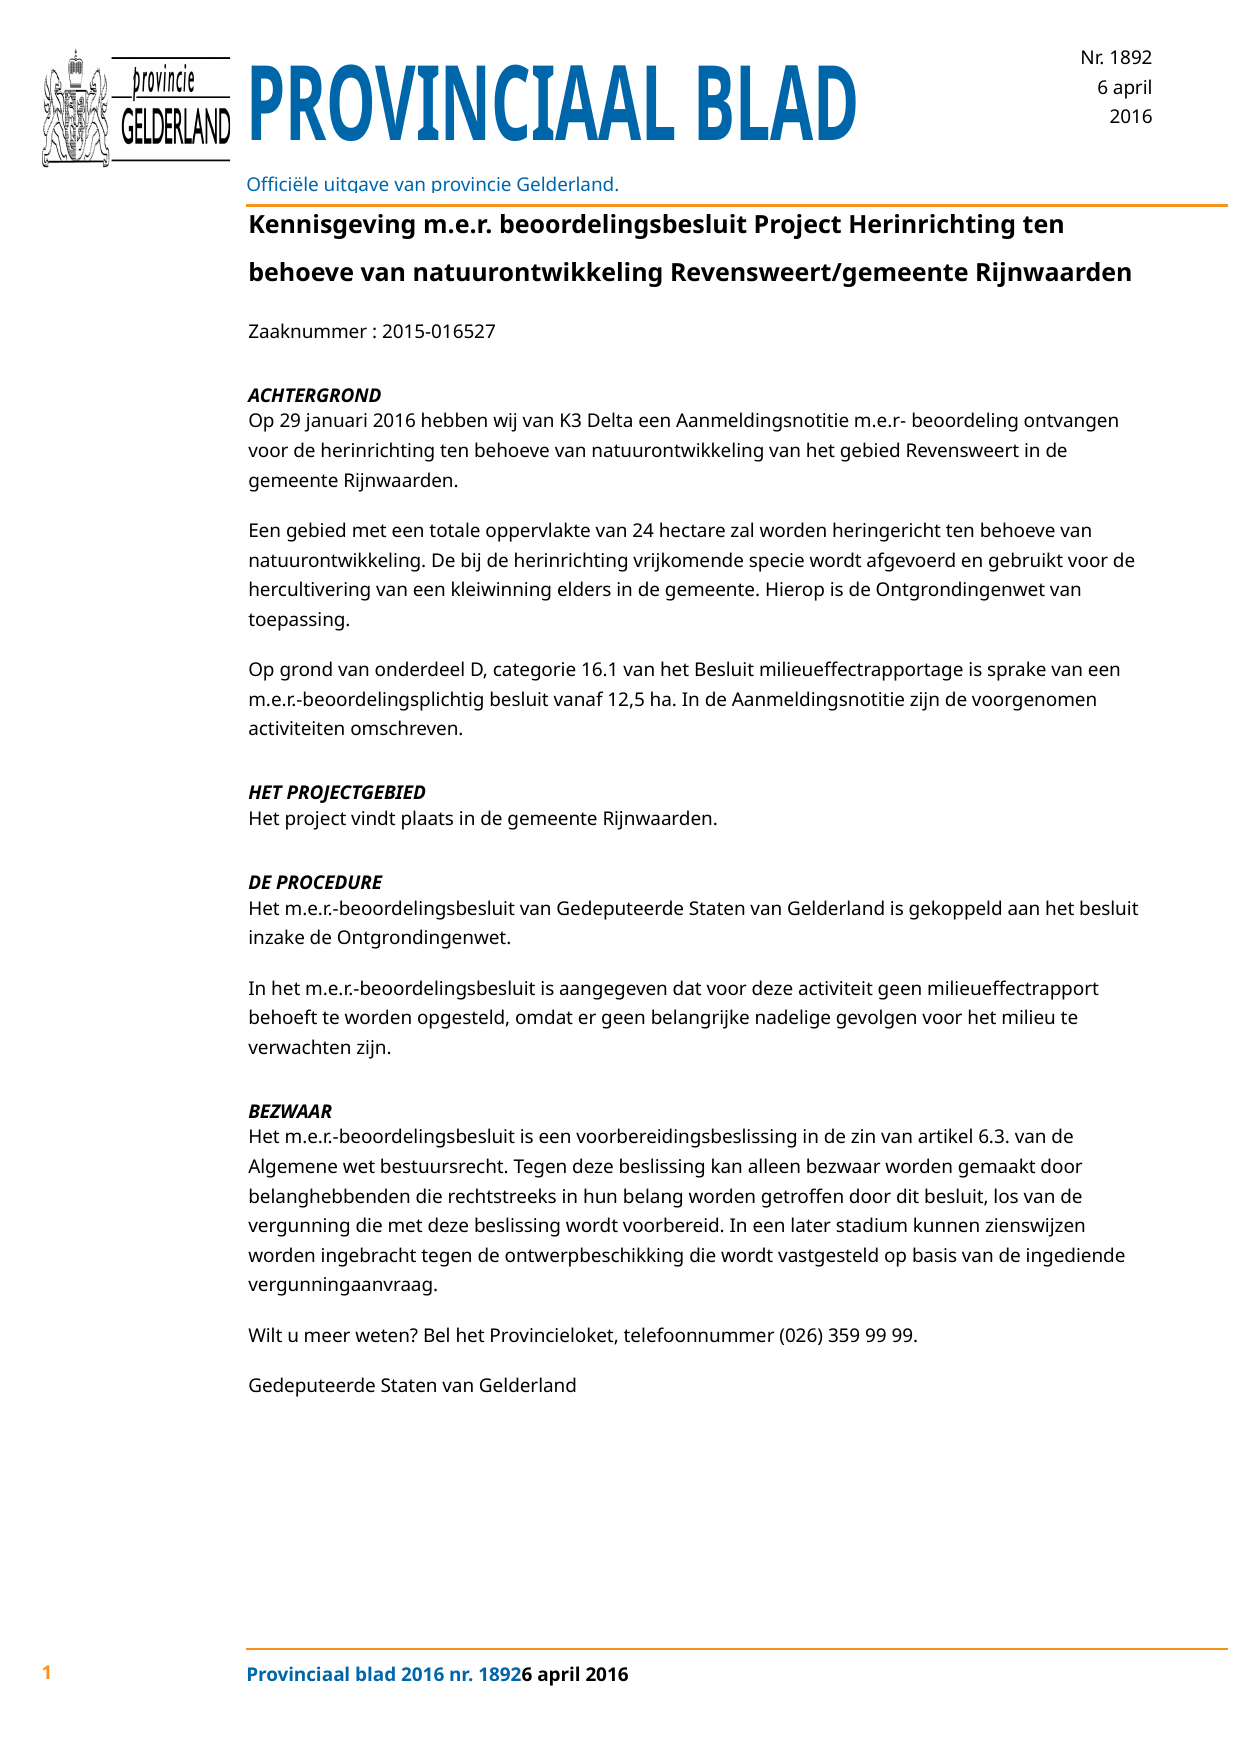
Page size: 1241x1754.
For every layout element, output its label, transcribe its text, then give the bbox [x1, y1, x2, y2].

text DE PROCEDURE [248, 869, 1152, 895]
text ACHTERGROND [248, 382, 1152, 408]
text Het project vindt plaats in de gemeente Rijnwaarden. [248, 805, 1152, 831]
text Het m.e.r.-beoordelingsbesluit is een voorbereidingsbeslissing in de zin van artikel 6.3. van de Algemene wet bestuursrecht. Tegen deze beslissing kan alleen bezwaar worden gemaakt door belanghebbenden die rechtstreeks in hun belang worden getroffen door dit besluit, los van de vergunning die met deze beslissing wordt voorbereid. In een later stadium kunnen zienswijzen worden ingebracht tegen de ontwerpbeschikking die wordt vastgesteld op basis van de ingediende vergunningaanvraag. [248, 1124, 1152, 1297]
text Kennisgeving m.e.r. beoordelingsbesluit Project Herinrichting ten behoeve van natuurontwikkeling Revensweert/gemeente Rijnwaarden [248, 207, 1152, 288]
text Zaaknummer : 2015-016527 [248, 318, 1152, 344]
text Op 29 januari 2016 hebben wij van K3 Delta een Aanmeldingsnotitie m.e.r- beoordeling ontvangen voor de herinrichting ten behoeve van natuurontwikkeling van het gebied Revensweert in de gemeente Rijnwaarden. [248, 408, 1152, 492]
text Gedeputeerde Staten van Gelderland [248, 1372, 1152, 1398]
text Wilt u meer weten? Bel het Provincieloket, telefoonnummer (026) 359 99 99. [248, 1322, 1152, 1348]
text Het m.e.r.-beoordelingsbesluit van Gedeputeerde Staten van Gelderland is gekoppeld aan het besluit inzake de Ontgrondingenwet. [248, 895, 1152, 950]
text HET PROJECTGEBIED [248, 779, 1152, 805]
text Een gebied met een totale oppervlakte van 24 hectare zal worden heringericht ten behoeve van natuurontwikkeling. De bij de herinrichting vrijkomende specie wordt afgevoerd en gebruikt voor de hercultivering van een kleiwinning elders in de gemeente. Hierop is de Ontgrondingenwet van toepassing. [248, 517, 1152, 632]
text Op grond van onderdeel D, categorie 16.1 van het Besluit milieueffectrapportage is sprake van een m.e.r.-beoordelingsplichtig besluit vanaf 12,5 ha. In de Aanmeldingsnotitie zijn de voorgenomen activiteiten omschreven. [248, 656, 1152, 741]
picture [41, 47, 231, 172]
text In het m.e.r.-beoordelingsbesluit is aangegeven dat voor deze activiteit geen milieueffectrapport behoeft te worden opgesteld, omdat er geen belangrijke nadelige gevolgen voor het milieu te verwachten zijn. [248, 975, 1152, 1060]
text BEZWAAR [248, 1098, 1152, 1124]
